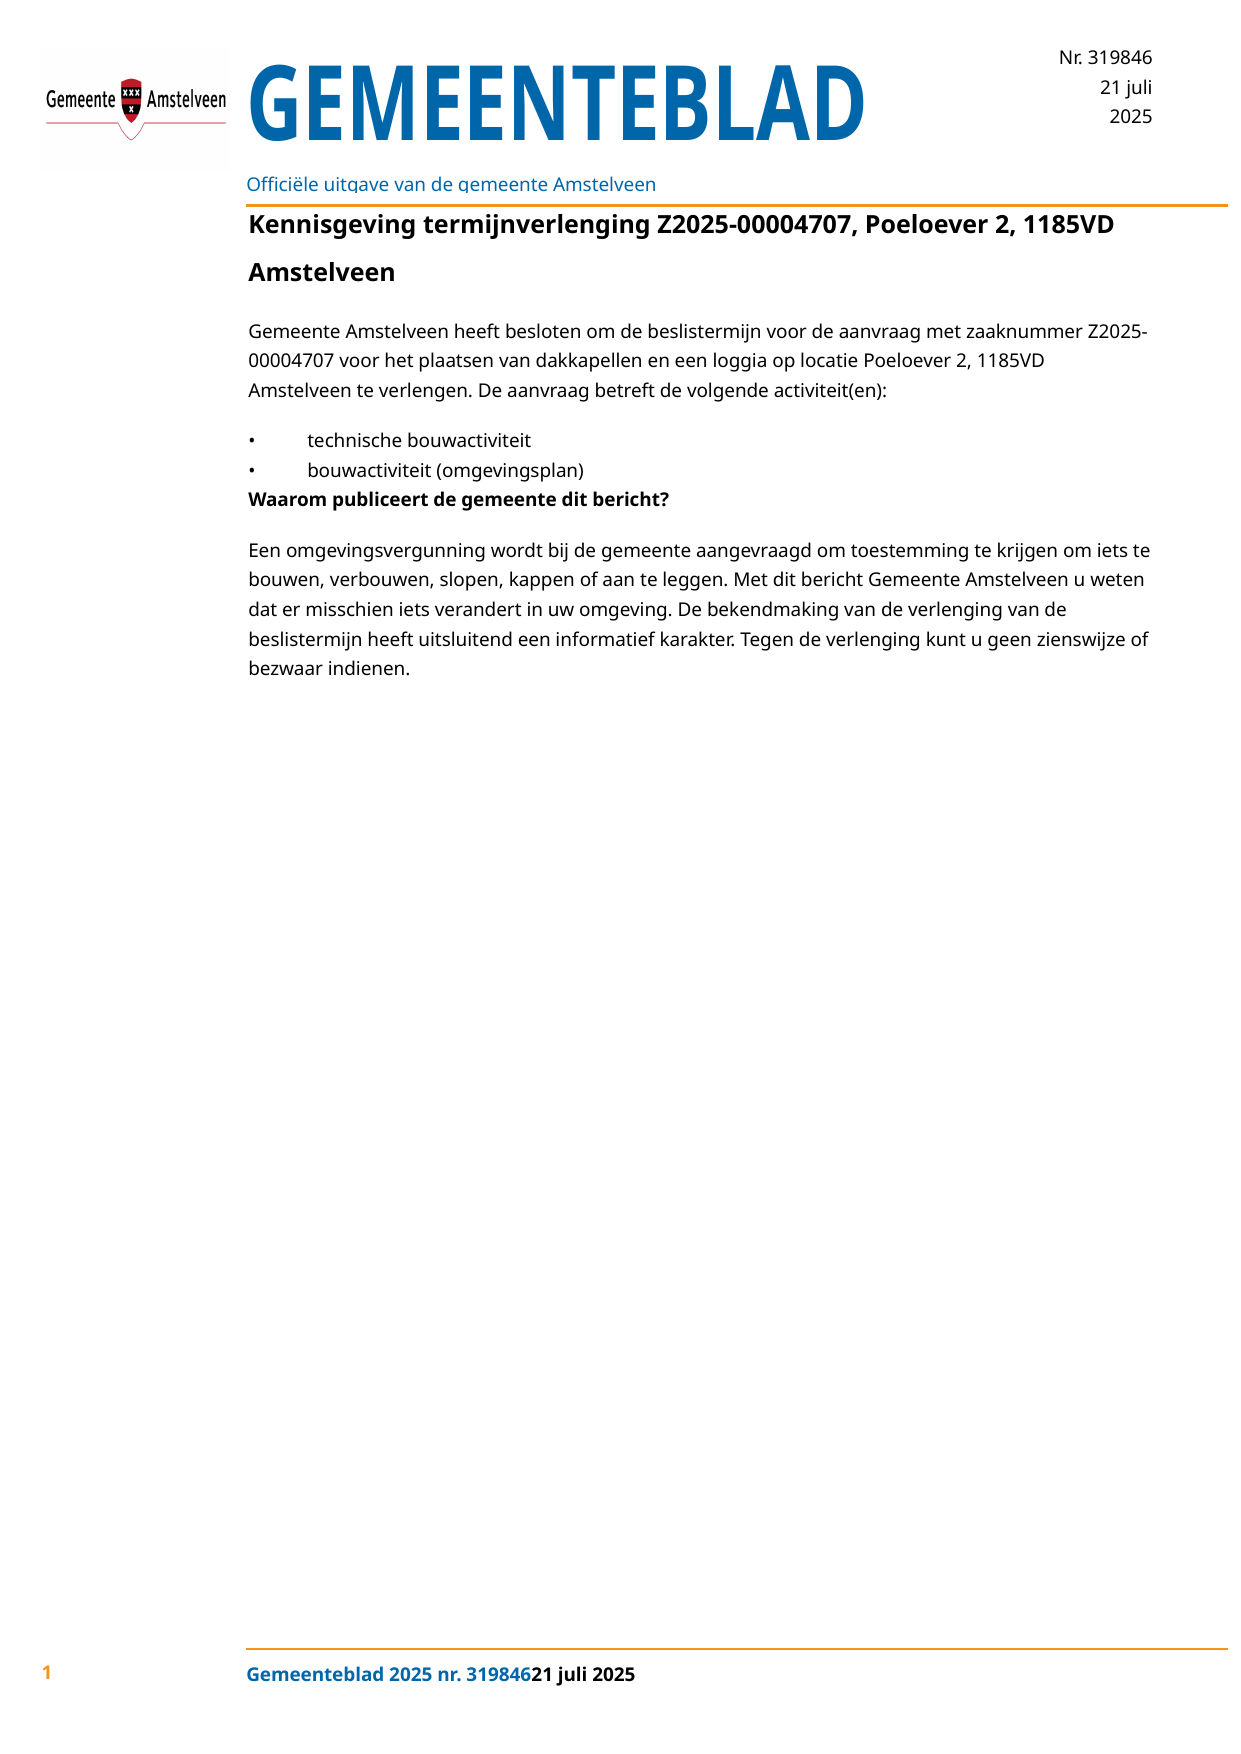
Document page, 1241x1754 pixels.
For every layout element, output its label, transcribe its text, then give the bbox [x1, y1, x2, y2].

list bouwactiviteit (omgevingsplan) [248, 457, 1152, 483]
text Kennisgeving termijnverlenging Z2025-00004707, Poeloever 2, 1185VD Amstelveen [248, 207, 1152, 288]
list technische bouwactiviteit [248, 427, 1152, 453]
text Gemeente Amstelveen heeft besloten om de beslistermijn voor de aanvraag met zaaknummer Z2025-00004707 voor het plaatsen van dakkapellen en een loggia op locatie Poeloever 2, 1185VD Amstelveen te verlengen. De aanvraag betreft de volgende activiteit(en): [248, 318, 1152, 403]
text Een omgevingsvergunning wordt bij de gemeente aangevraagd om toestemming te krijgen om iets te bouwen, verbouwen, slopen, kappen of aan te leggen. Met dit bericht Gemeente Amstelveen u weten dat er misschien iets verandert in uw omgeving. De bekendmaking van de verlenging van de beslistermijn heeft uitsluitend een informatief karakter. Tegen de verlenging kunt u geen zienswijze of bezwaar indienen. [248, 537, 1152, 681]
text Waarom publiceert de gemeente dit bericht? [248, 487, 1152, 512]
picture [41, 47, 231, 172]
